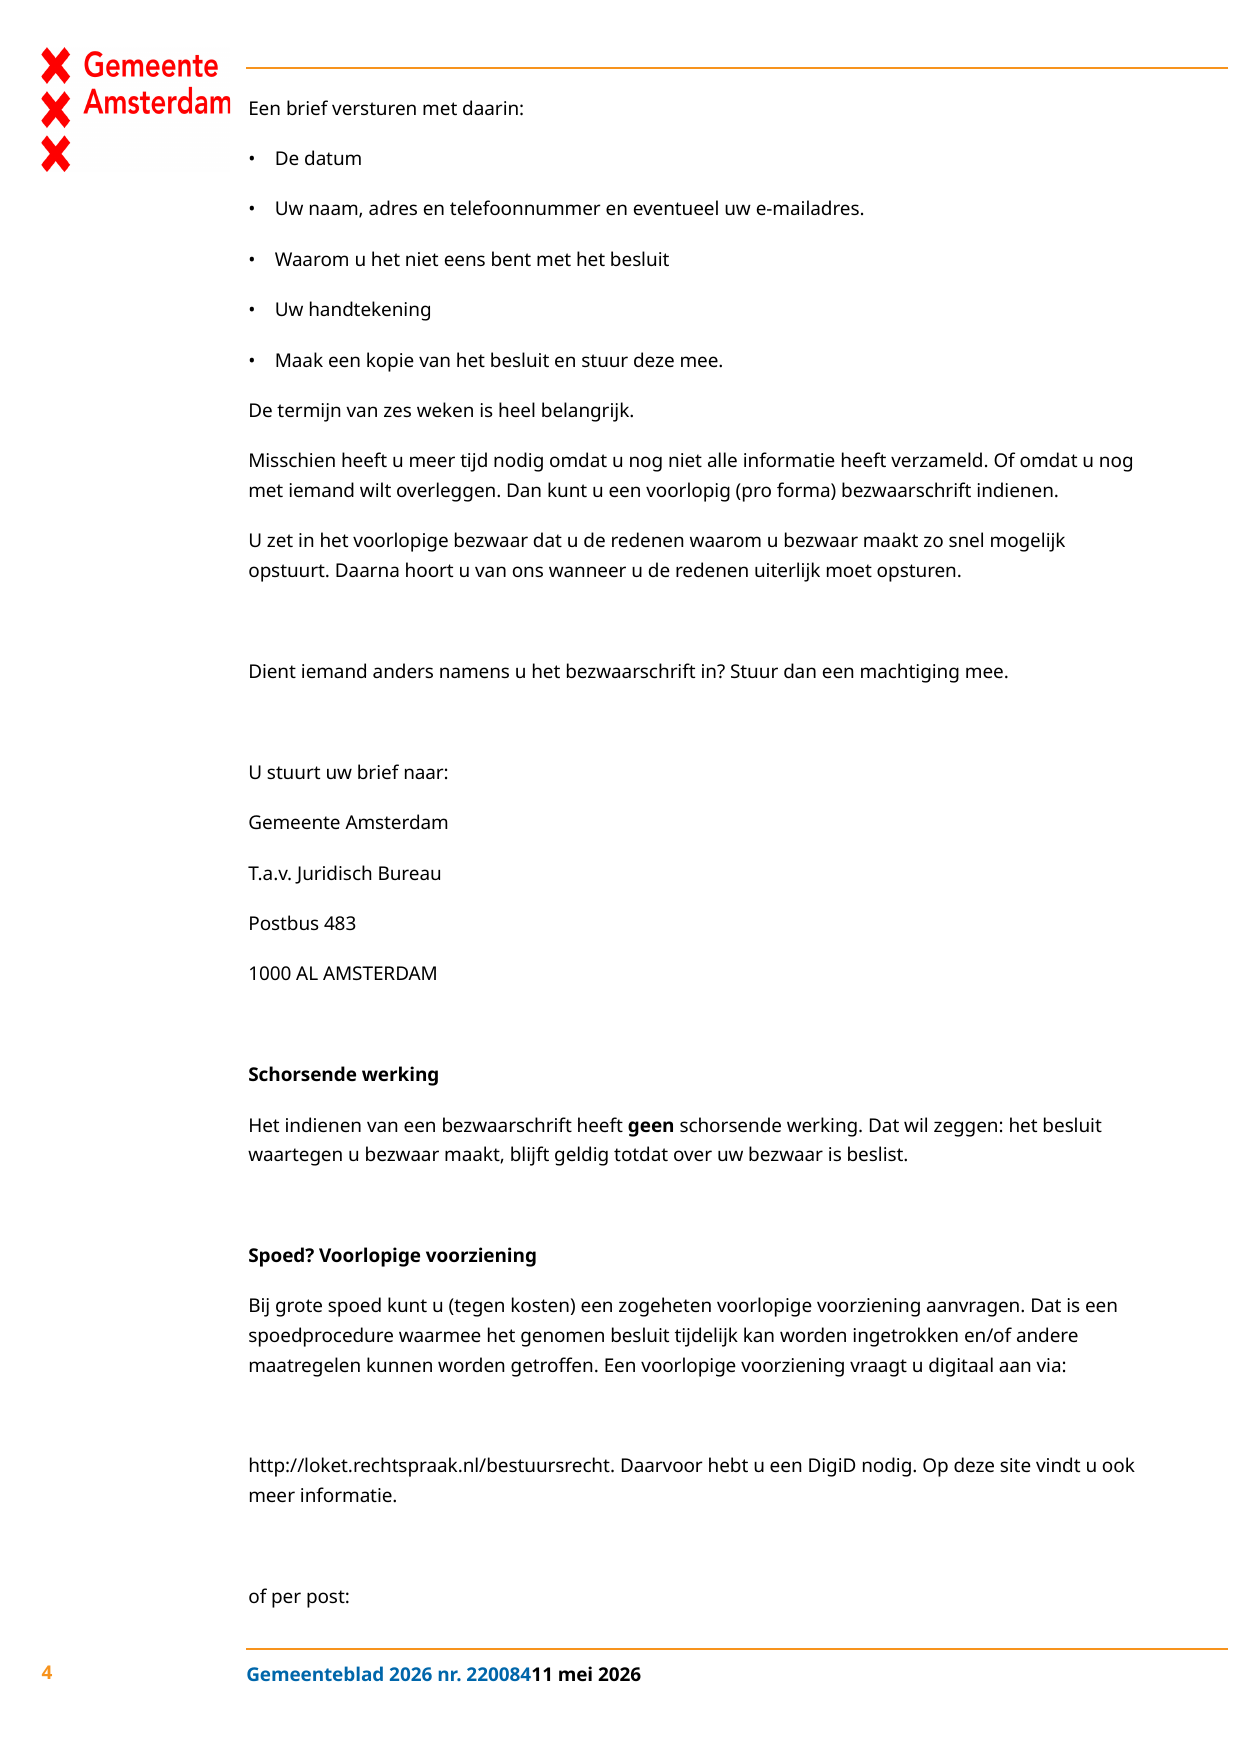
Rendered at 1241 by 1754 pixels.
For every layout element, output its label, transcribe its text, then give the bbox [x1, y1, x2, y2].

text Postbus 483 [248, 910, 1152, 936]
picture [41, 47, 231, 172]
text http://loket.rechtspraak.nl/bestuursrecht. Daarvoor hebt u een DigiD nodig. Op deze site vindt u ook meer informatie. [248, 1453, 1152, 1508]
text T.a.v. Juridisch Bureau [248, 860, 1152, 886]
text Misschien heeft u meer tijd nodig omdat u nog niet alle informatie heeft verzameld. Of omdat u nog met iemand wilt overleggen. Dan kunt u een voorlopig (pro forma) bezwaarschrift indienen. [248, 448, 1152, 503]
text • Uw handtekening [248, 296, 1152, 322]
text Spoed? Voorlopige voorziening [248, 1242, 1152, 1268]
text Schorsende werking [248, 1061, 1152, 1087]
text • De datum [248, 145, 1152, 171]
text De termijn van zes weken is heel belangrijk. [248, 397, 1152, 423]
text Bij grote spoed kunt u (tegen kosten) een zogeheten voorlopige voorziening aanvragen. Dat is een spoedprocedure waarmee het genomen besluit tijdelijk kan worden ingetrokken en/of andere maatregelen kunnen worden getroffen. Een voorlopige voorziening vraagt u digitaal aan via: [248, 1293, 1152, 1378]
text • Waarom u het niet eens bent met het besluit [248, 246, 1152, 272]
text Een brief versturen met daarin: [248, 95, 1152, 121]
text Het indienen van een bezwaarschrift heeft geen schorsende werking. Dat wil zeggen: het besluit waartegen u bezwaar maakt, blijft geldig totdat over uw bezwaar is beslist. [248, 1112, 1152, 1167]
text U zet in het voorlopige bezwaar dat u de redenen waarom u bezwaar maakt zo snel mogelijk opstuurt. Daarna hoort u van ons wanneer u de redenen uiterlijk moet opsturen. [248, 528, 1152, 583]
text 1000 AL AMSTERDAM [248, 961, 1152, 986]
text • Uw naam, adres en telefoonnummer en eventueel uw e-mailadres. [248, 196, 1152, 221]
text Dient iemand anders namens u het bezwaarschrift in? Stuur dan een machtiging mee. [248, 658, 1152, 684]
text Gemeente Amsterdam [248, 809, 1152, 835]
text • Maak een kopie van het besluit en stuur deze mee. [248, 347, 1152, 373]
text U stuurt uw brief naar: [248, 759, 1152, 785]
text of per post: [248, 1583, 1152, 1609]
